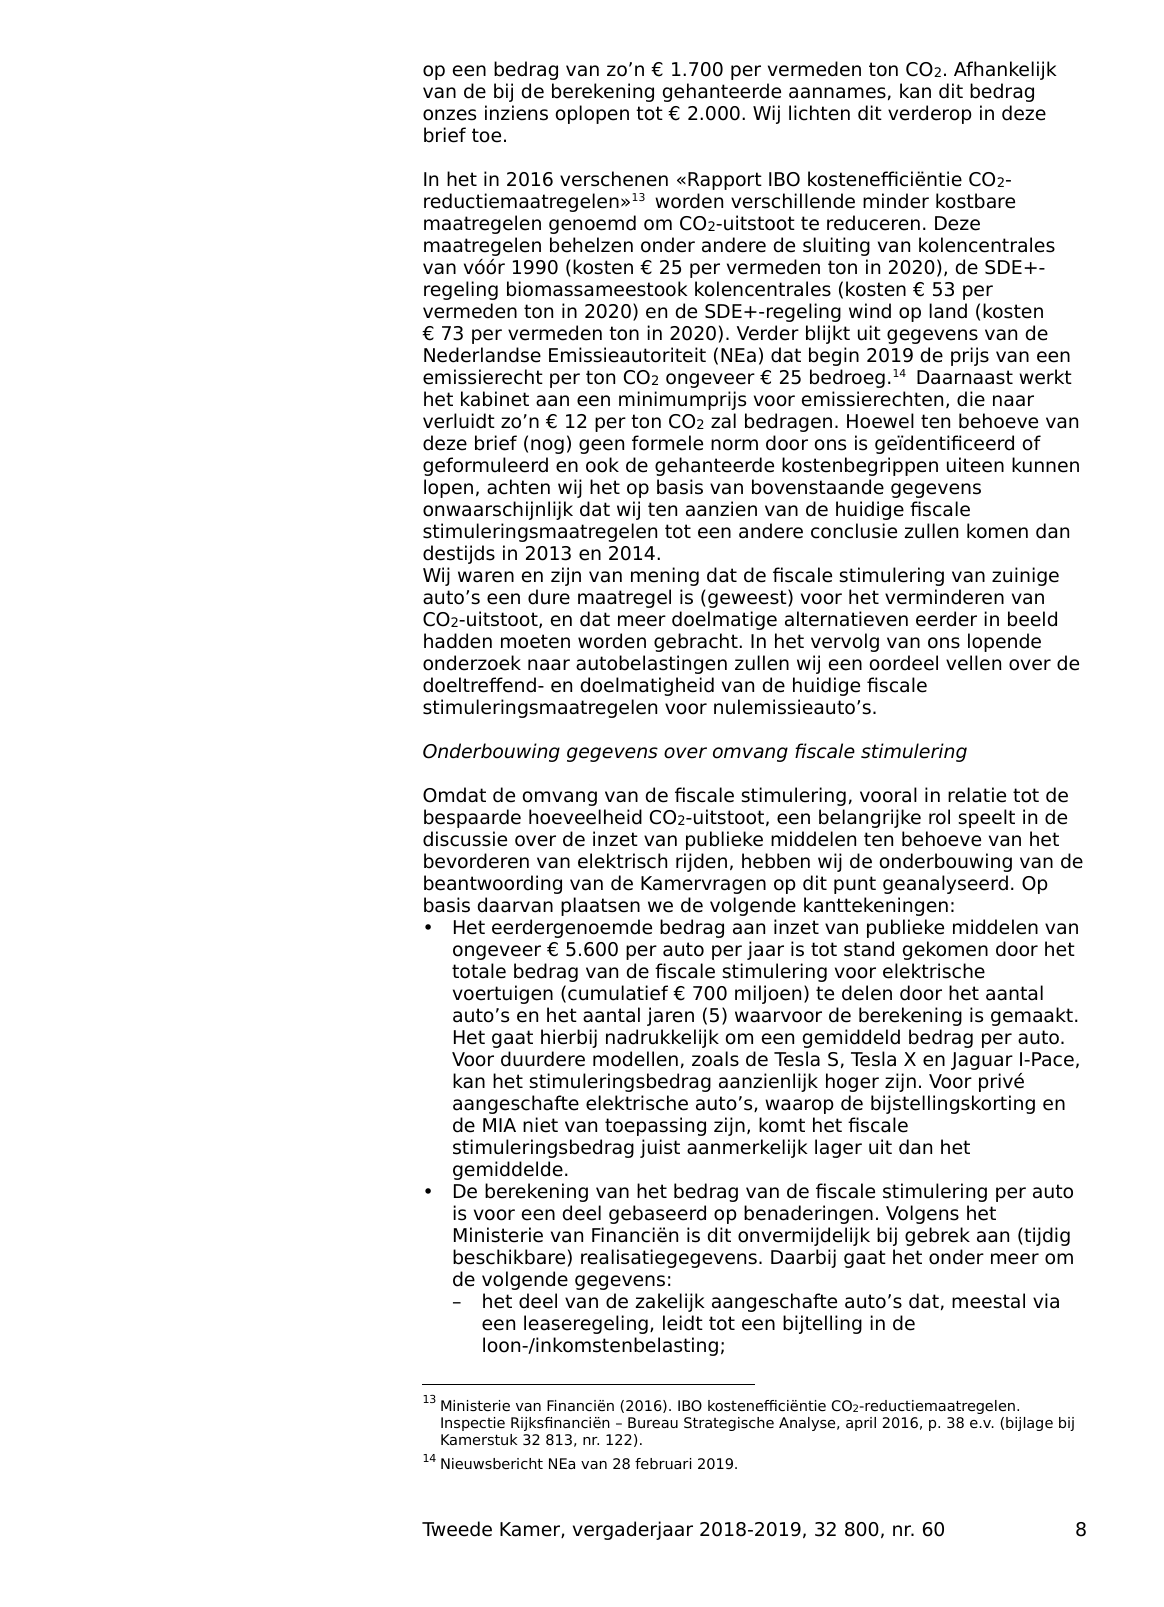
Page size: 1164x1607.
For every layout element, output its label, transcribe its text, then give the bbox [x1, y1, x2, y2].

text In het in 2016 verschenen «Rapport IBO kostenefficiëntie CO2-reductiemaatregelen» worden verschillende minder kostbare maatregelen genoemd om CO2-uitstoot te reduceren. Deze maatregelen behelzen onder andere de sluiting van kolencentrales van vóór 1990 (kosten € 25 per vermeden ton in 2020), de SDE+-regeling biomassameestook kolencentrales (kosten € 53 per vermeden ton in 2020) en de SDE+-regeling wind op land (kosten € 73 per vermeden ton in 2020). Verder blijkt uit gegevens van de Nederlandse Emissieautoriteit (NEa) dat begin 2019 de prijs van een emissierecht per ton CO2 ongeveer € 25 bedroeg. Daarnaast werkt het kabinet aan een minimumprijs voor emissierechten, die naar verluidt zo’n € 12 per ton CO2 zal bedragen. Hoewel ten behoeve van deze brief (nog) geen formele norm door ons is geïdentificeerd of geformuleerd en ook de gehanteerde kostenbegrippen uiteen kunnen lopen, achten wij het op basis van bovenstaande gegevens onwaarschijnlijk dat wij ten aanzien van de huidige fiscale stimuleringsmaatregelen tot een andere conclusie zullen komen dan destijds in 2013 en 2014. [422, 169, 1087, 565]
text Omdat de omvang van de fiscale stimulering, vooral in relatie tot de bespaarde hoeveelheid CO2-uitstoot, een belangrijke rol speelt in de discussie over de inzet van publieke middelen ten behoeve van het bevorderen van elektrisch rijden, hebben wij de onderbouwing van de beantwoording van de Kamervragen op dit punt geanalyseerd. Op basis daarvan plaatsen we de volgende kanttekeningen: [422, 785, 1087, 917]
text Wij waren en zijn van mening dat de fiscale stimulering van zuinige auto’s een dure maatregel is (geweest) voor het verminderen van CO2-uitstoot, en dat meer doelmatige alternatieven eerder in beeld hadden moeten worden gebracht. In het vervolg van ons lopende onderzoek naar autobelastingen zullen wij een oordeel vellen over de doeltreffend- en doelmatigheid van de huidige fiscale stimuleringsmaatregelen voor nulemissieauto’s. [422, 565, 1087, 719]
text • Het eerdergenoemde bedrag aan inzet van publieke middelen van ongeveer € 5.600 per auto per jaar is tot stand gekomen door het totale bedrag van de fiscale stimulering voor elektrische voertuigen (cumulatief € 700 miljoen) te delen door het aantal auto’s en het aantal jaren (5) waarvoor de berekening is gemaakt. Het gaat hierbij nadrukkelijk om een gemiddeld bedrag per auto. Voor duurdere modellen, zoals de Tesla S, Tesla X en Jaguar I-Pace, kan het stimuleringsbedrag aanzienlijk hoger zijn. Voor privé aangeschafte elektrische auto’s, waarop de bijstellingskorting en de MIA niet van toepassing zijn, komt het fiscale stimuleringsbedrag juist aanmerkelijk lager uit dan het gemiddelde. [422, 917, 1087, 1181]
text op een bedrag van zo’n € 1.700 per vermeden ton CO2. Afhankelijk van de bij de berekening gehanteerde aannames, kan dit bedrag onzes inziens oplopen tot € 2.000. Wij lichten dit verderop in deze brief toe. [422, 59, 1087, 147]
text Ministerie van Financiën (2016). IBO kostenefficiëntie CO2-reductiemaatregelen. Inspectie Rijksfinanciën – Bureau Strategische Analyse, april 2016, p. 38 e.v. (bijlage bij Kamerstuk 32 813, nr. 122). [422, 1393, 1087, 1449]
text – het deel van de zakelijk aangeschafte auto’s dat, meestal via een leaseregeling, leidt tot een bijtelling in de loon-/inkomstenbelasting; [452, 1291, 1087, 1356]
text Nieuwsbericht NEa van 28 februari 2019. [422, 1452, 1087, 1474]
text • De berekening van het bedrag van de fiscale stimulering per auto is voor een deel gebaseerd op benaderingen. Volgens het Ministerie van Financiën is dit onvermijdelijk bij gebrek aan (tijdig beschikbare) realisatiegegevens. Daarbij gaat het onder meer om de volgende gegevens: [422, 1181, 1087, 1291]
subtitle Onderbouwing gegevens over omvang fiscale stimulering [422, 741, 1087, 763]
